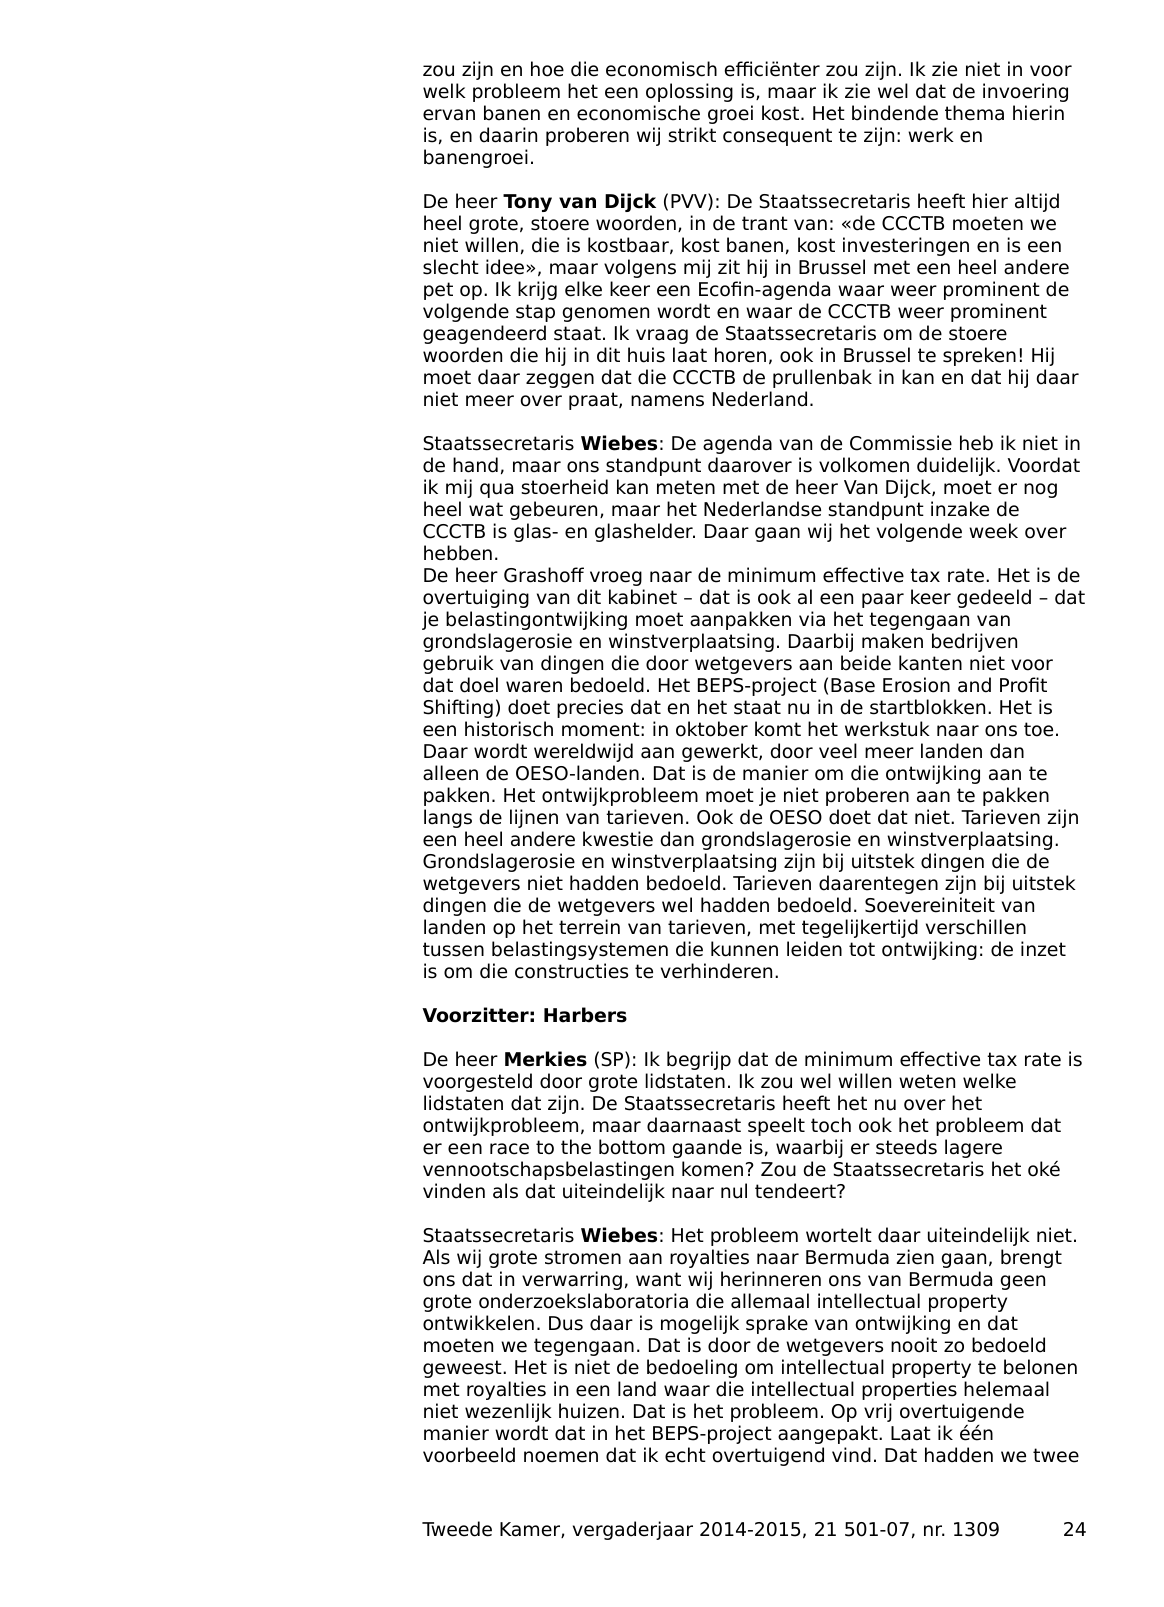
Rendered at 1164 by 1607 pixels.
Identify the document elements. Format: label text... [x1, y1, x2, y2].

text De heer Tony van Dijck (PVV): De Staatssecretaris heeft hier altijd heel grote, stoere woorden, in de trant van: «de CCCTB moeten we niet willen, die is kostbaar, kost banen, kost investeringen en is een slecht idee», maar volgens mij zit hij in Brussel met een heel andere pet op. Ik krijg elke keer een Ecofin-agenda waar weer prominent de volgende stap genomen wordt en waar de CCCTB weer prominent geagendeerd staat. Ik vraag de Staatssecretaris om de stoere woorden die hij in dit huis laat horen, ook in Brussel te spreken! Hij moet daar zeggen dat die CCCTB de prullenbak in kan en dat hij daar niet meer over praat, namens Nederland. [422, 191, 1087, 411]
text Staatssecretaris Wiebes: De agenda van de Commissie heb ik niet in de hand, maar ons standpunt daarover is volkomen duidelijk. Voordat ik mij qua stoerheid kan meten met de heer Van Dijck, moet er nog heel wat gebeuren, maar het Nederlandse standpunt inzake de CCCTB is glas- en glashelder. Daar gaan wij het volgende week over hebben. [422, 433, 1087, 565]
text Staatssecretaris Wiebes: Het probleem wortelt daar uiteindelijk niet. Als wij grote stromen aan royalties naar Bermuda zien gaan, brengt ons dat in verwarring, want wij herinneren ons van Bermuda geen grote onderzoekslaboratoria die allemaal intellectual property ontwikkelen. Dus daar is mogelijk sprake van ontwijking en dat moeten we tegengaan. Dat is door de wetgevers nooit zo bedoeld geweest. Het is niet de bedoeling om intellectual property te belonen met royalties in een land waar die intellectual properties helemaal niet wezenlijk huizen. Dat is het probleem. Op vrij overtuigende manier wordt dat in het BEPS-project aangepakt. Laat ik één voorbeeld noemen dat ik echt overtuigend vind. Dat hadden we twee [422, 1225, 1087, 1467]
subtitle Voorzitter: Harbers [422, 1005, 1087, 1027]
text zou zijn en hoe die economisch efficiënter zou zijn. Ik zie niet in voor welk probleem het een oplossing is, maar ik zie wel dat de invoering ervan banen en economische groei kost. Het bindende thema hierin is, en daarin proberen wij strikt consequent te zijn: werk en banengroei. [422, 59, 1087, 169]
text De heer Merkies (SP): Ik begrijp dat de minimum effective tax rate is voorgesteld door grote lidstaten. Ik zou wel willen weten welke lidstaten dat zijn. De Staatssecretaris heeft het nu over het ontwijkprobleem, maar daarnaast speelt toch ook het probleem dat er een race to the bottom gaande is, waarbij er steeds lagere vennootschapsbelastingen komen? Zou de Staatssecretaris het oké vinden als dat uiteindelijk naar nul tendeert? [422, 1049, 1087, 1203]
text De heer Grashoff vroeg naar de minimum effective tax rate. Het is de overtuiging van dit kabinet – dat is ook al een paar keer gedeeld – dat je belastingontwijking moet aanpakken via het tegengaan van grondslagerosie en winstverplaatsing. Daarbij maken bedrijven gebruik van dingen die door wetgevers aan beide kanten niet voor dat doel waren bedoeld. Het BEPS-project (Base Erosion and Profit Shifting) doet precies dat en het staat nu in de startblokken. Het is een historisch moment: in oktober komt het werkstuk naar ons toe. Daar wordt wereldwijd aan gewerkt, door veel meer landen dan alleen de OESO-landen. Dat is de manier om die ontwijking aan te pakken. Het ontwijkprobleem moet je niet proberen aan te pakken langs de lijnen van tarieven. Ook de OESO doet dat niet. Tarieven zijn een heel andere kwestie dan grondslagerosie en winstverplaatsing. Grondslagerosie en winstverplaatsing zijn bij uitstek dingen die de wetgevers niet hadden bedoeld. Tarieven daarentegen zijn bij uitstek dingen die de wetgevers wel hadden bedoeld. Soevereiniteit van landen op het terrein van tarieven, met tegelijkertijd verschillen tussen belastingsystemen die kunnen leiden tot ontwijking: de inzet is om die constructies te verhinderen. [422, 565, 1087, 983]
